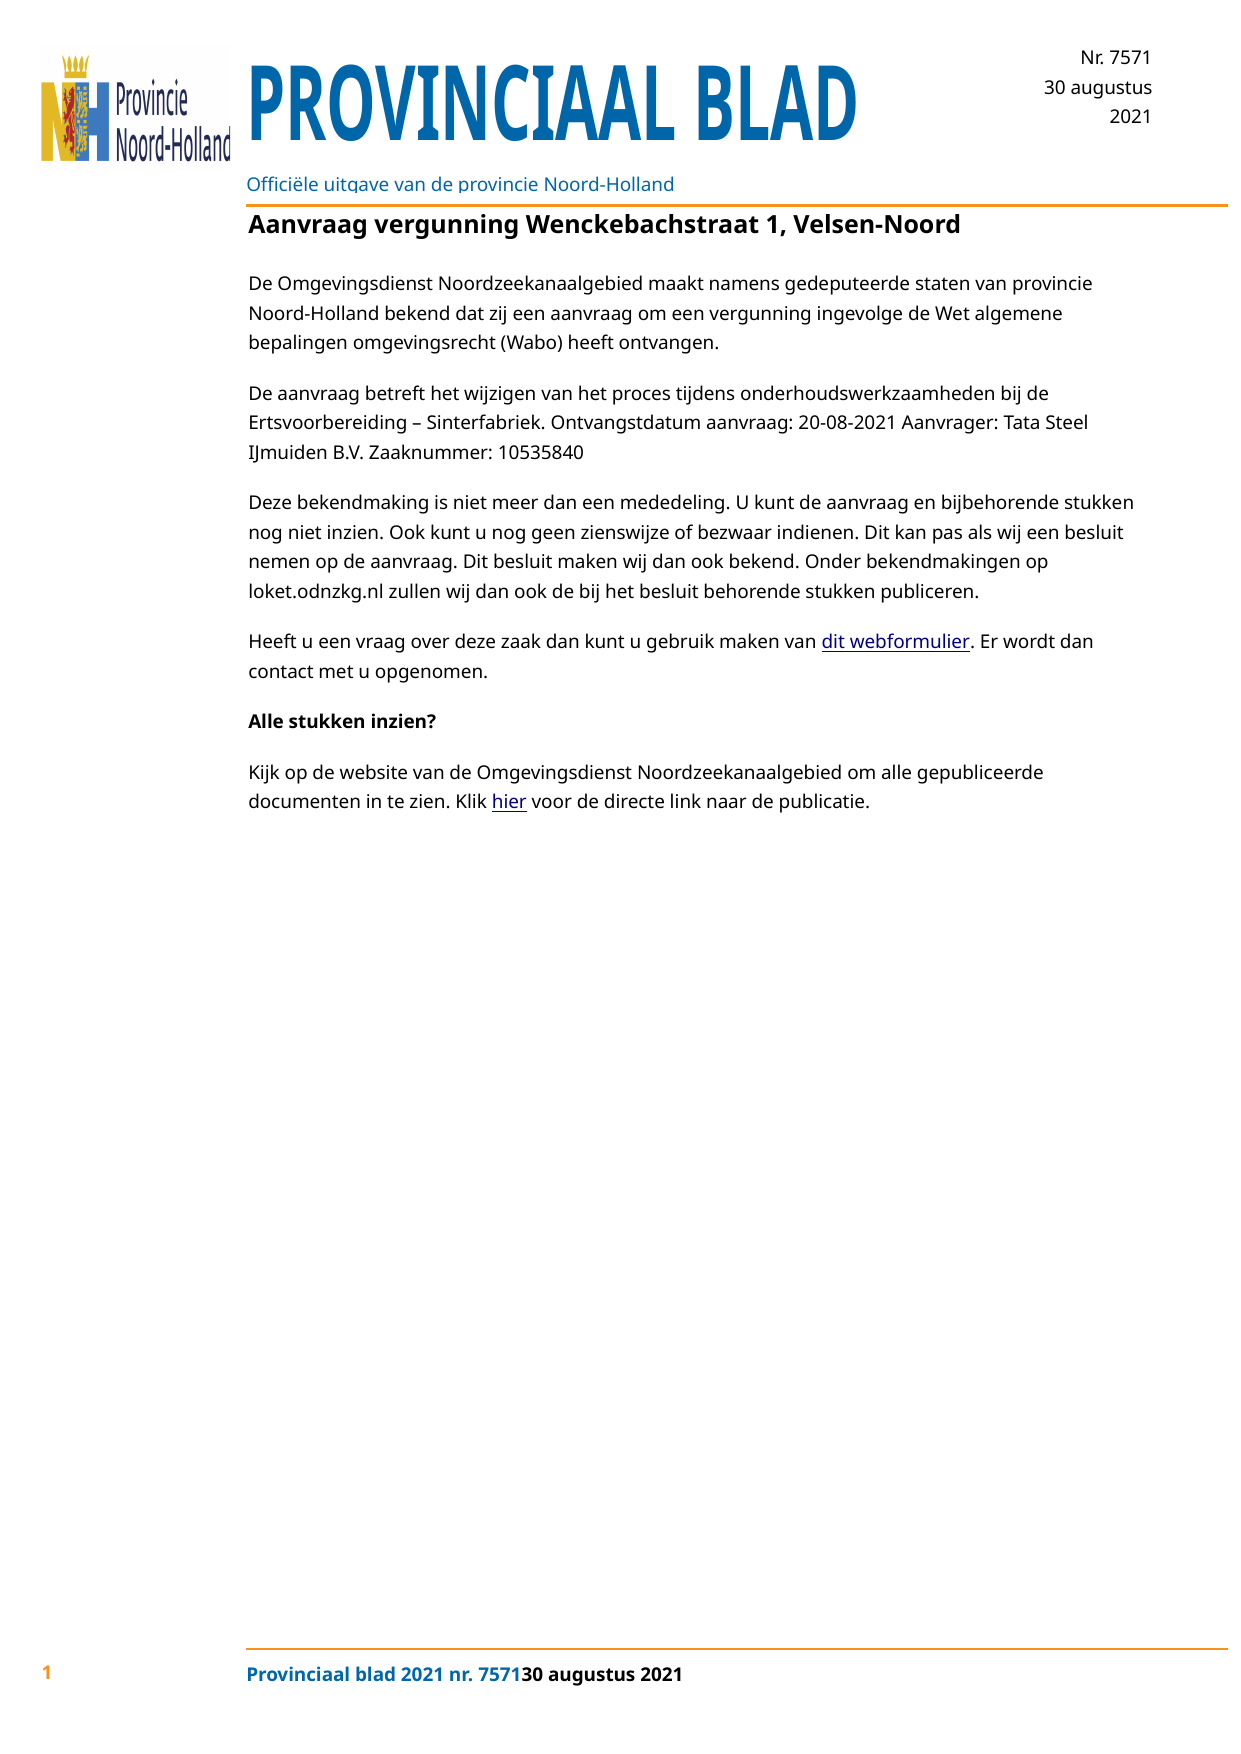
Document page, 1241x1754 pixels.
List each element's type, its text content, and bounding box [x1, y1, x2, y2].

picture [41, 47, 231, 172]
text Alle stukken inzien? [248, 709, 1152, 734]
text Deze bekendmaking is niet meer dan een mededeling. U kunt de aanvraag en bijbehorende stukken nog niet inzien. Ook kunt u nog geen zienswijze of bezwaar indienen. Dit kan pas als wij een besluit nemen op de aanvraag. Dit besluit maken wij dan ook bekend. Onder bekendmakingen op loket.odnzkg.nl zullen wij dan ook de bij het besluit behorende stukken publiceren. [248, 489, 1152, 604]
text De aanvraag betreft het wijzigen van het proces tijdens onderhoudswerkzaamheden bij de Ertsvoorbereiding – Sinterfabriek. Ontvangstdatum aanvraag: 20-08-2021 Aanvrager: Tata Steel IJmuiden B.V. Zaaknummer: 10535840 [248, 380, 1152, 465]
text Heeft u een vraag over deze zaak dan kunt u gebruik maken van dit webformulier. Er wordt dan contact met u opgenomen. [248, 629, 1152, 684]
text Aanvraag vergunning Wenckebachstraat 1, Velsen-Noord [248, 207, 1152, 241]
text Kijk op de website van de Omgevingsdienst Noordzeekanaalgebied om alle gepubliceerde documenten in te zien. Klik hier voor de directe link naar de publicatie. [248, 759, 1152, 814]
text De Omgevingsdienst Noordzeekanaalgebied maakt namens gedeputeerde staten van provincie Noord-Holland bekend dat zij een aanvraag om een vergunning ingevolge de Wet algemene bepalingen omgevingsrecht (Wabo) heeft ontvangen. [248, 270, 1152, 355]
